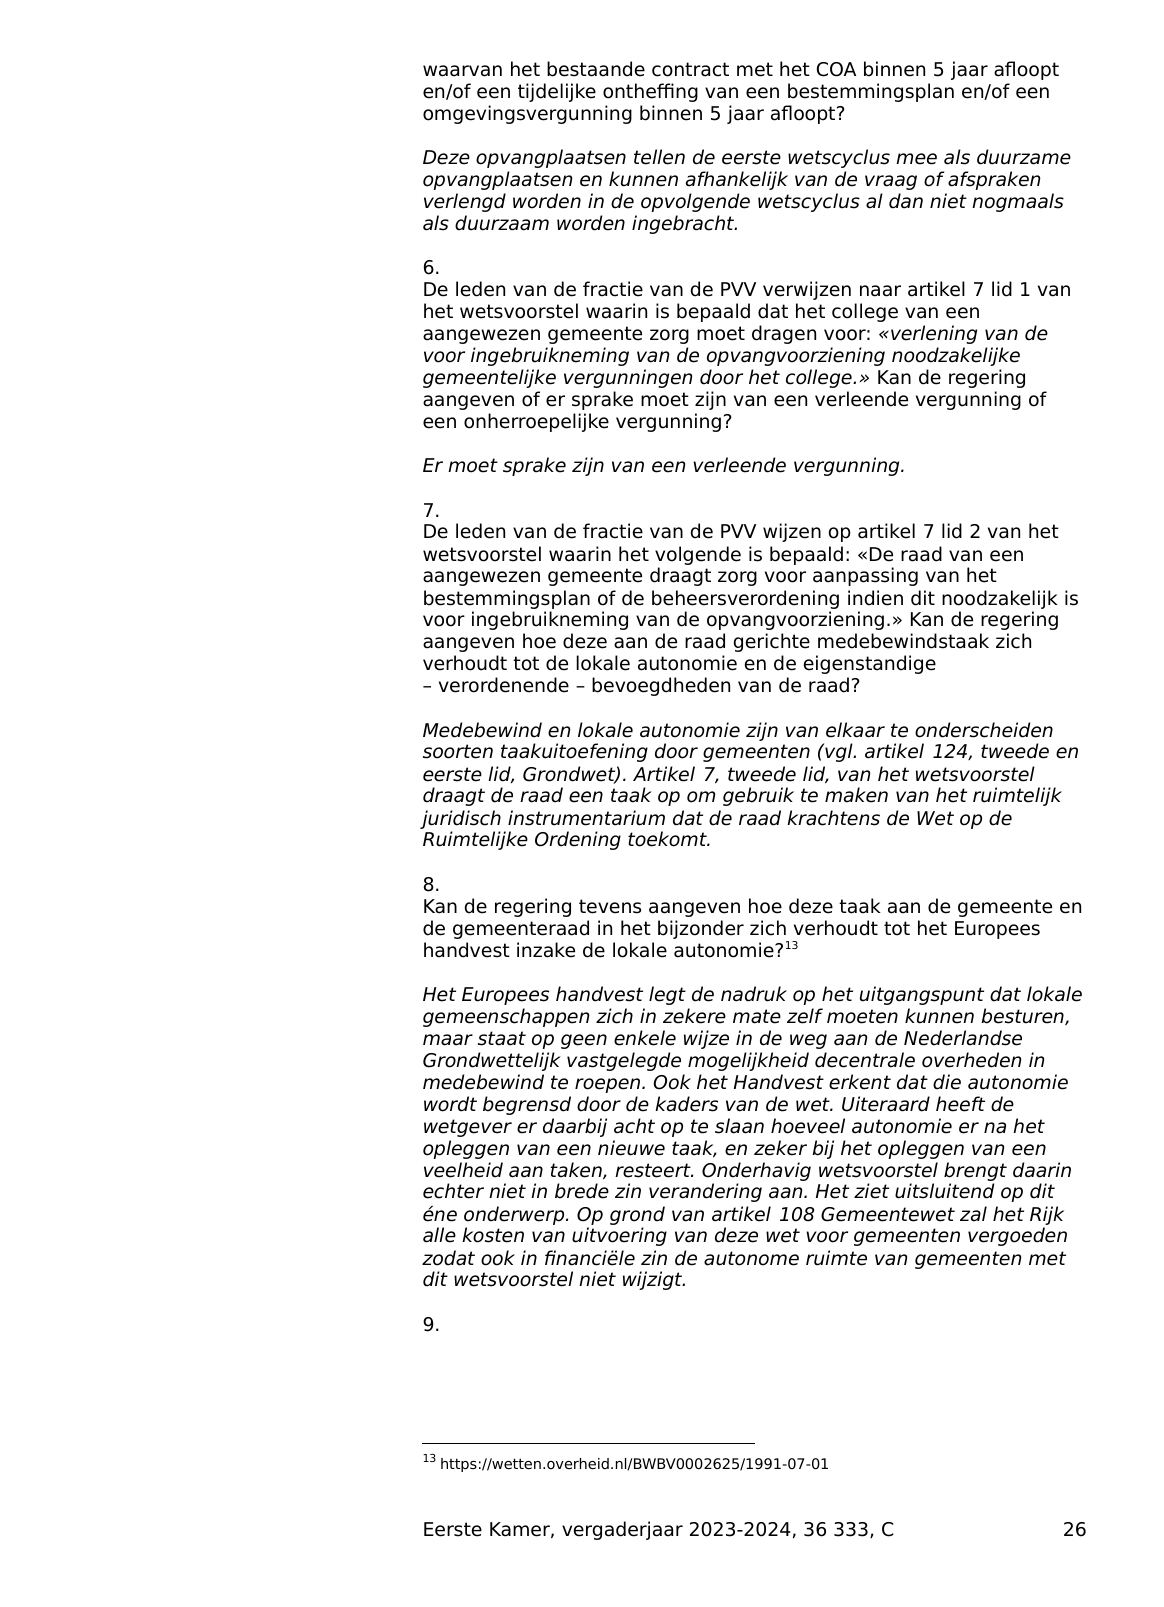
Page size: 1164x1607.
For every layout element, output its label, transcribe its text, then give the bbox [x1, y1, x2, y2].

text Het Europees handvest legt de nadruk op het uitgangspunt dat lokale gemeenschappen zich in zekere mate zelf moeten kunnen besturen, maar staat op geen enkele wijze in de weg aan de Nederlandse Grondwettelijk vastgelegde mogelijkheid decentrale overheden in medebewind te roepen. Ook het Handvest erkent dat die autonomie wordt begrensd door de kaders van de wet. Uiteraard heeft de wetgever er daarbij acht op te slaan hoeveel autonomie er na het opleggen van een nieuwe taak, en zeker bij het opleggen van een veelheid aan taken, resteert. Onderhavig wetsvoorstel brengt daarin echter niet in brede zin verandering aan. Het ziet uitsluitend op dit éne onderwerp. Op grond van artikel 108 Gemeentewet zal het Rijk alle kosten van uitvoering van deze wet voor gemeenten vergoeden zodat ook in financiële zin de autonome ruimte van gemeenten met dit wetsvoorstel niet wijzigt. [422, 984, 1087, 1291]
text De leden van de fractie van de PVV wijzen op artikel 7 lid 2 van het wetsvoorstel waarin het volgende is bepaald: «De raad van een aangewezen gemeente draagt zorg voor aanpassing van het bestemmingsplan of de beheersverordening indien dit noodzakelijk is voor ingebruikneming van de opvangvoorziening.» Kan de regering aangeven hoe deze aan de raad gerichte medebewindstaak zich verhoudt tot de lokale autonomie en de eigenstandige – verordenende – bevoegdheden van de raad? [422, 521, 1087, 697]
text Er moet sprake zijn van een verleende vergunning. [422, 455, 1087, 477]
text https://wetten.overheid.nl/BWBV0002625/1991-07-01 [422, 1452, 1087, 1474]
text 9. [422, 1313, 1087, 1336]
text De leden van de fractie van de PVV verwijzen naar artikel 7 lid 1 van het wetsvoorstel waarin is bepaald dat het college van een aangewezen gemeente zorg moet dragen voor: «verlening van de voor ingebruikneming van de opvangvoorziening noodzakelijke gemeentelijke vergunningen door het college.» Kan de regering aangeven of er sprake moet zijn van een verleende vergunning of een onherroepelijke vergunning? [422, 279, 1087, 433]
text waarvan het bestaande contract met het COA binnen 5 jaar afloopt en/of een tijdelijke ontheffing van een bestemmingsplan en/of een omgevingsvergunning binnen 5 jaar afloopt? [422, 59, 1087, 125]
text 7. [422, 499, 1087, 521]
text Medebewind en lokale autonomie zijn van elkaar te onderscheiden soorten taakuitoefening door gemeenten (vgl. artikel 124, tweede en eerste lid, Grondwet). Artikel 7, tweede lid, van het wetsvoorstel draagt de raad een taak op om gebruik te maken van het ruimtelijk juridisch instrumentarium dat de raad krachtens de Wet op de Ruimtelijke Ordening toekomt. [422, 719, 1087, 851]
text 8. [422, 873, 1087, 896]
text Kan de regering tevens aangeven hoe deze taak aan de gemeente en de gemeenteraad in het bijzonder zich verhoudt tot het Europees handvest inzake de lokale autonomie? [422, 896, 1087, 961]
text 6. [422, 257, 1087, 279]
text Deze opvangplaatsen tellen de eerste wetscyclus mee als duurzame opvangplaatsen en kunnen afhankelijk van de vraag of afspraken verlengd worden in de opvolgende wetscyclus al dan niet nogmaals als duurzaam worden ingebracht. [422, 147, 1087, 235]
